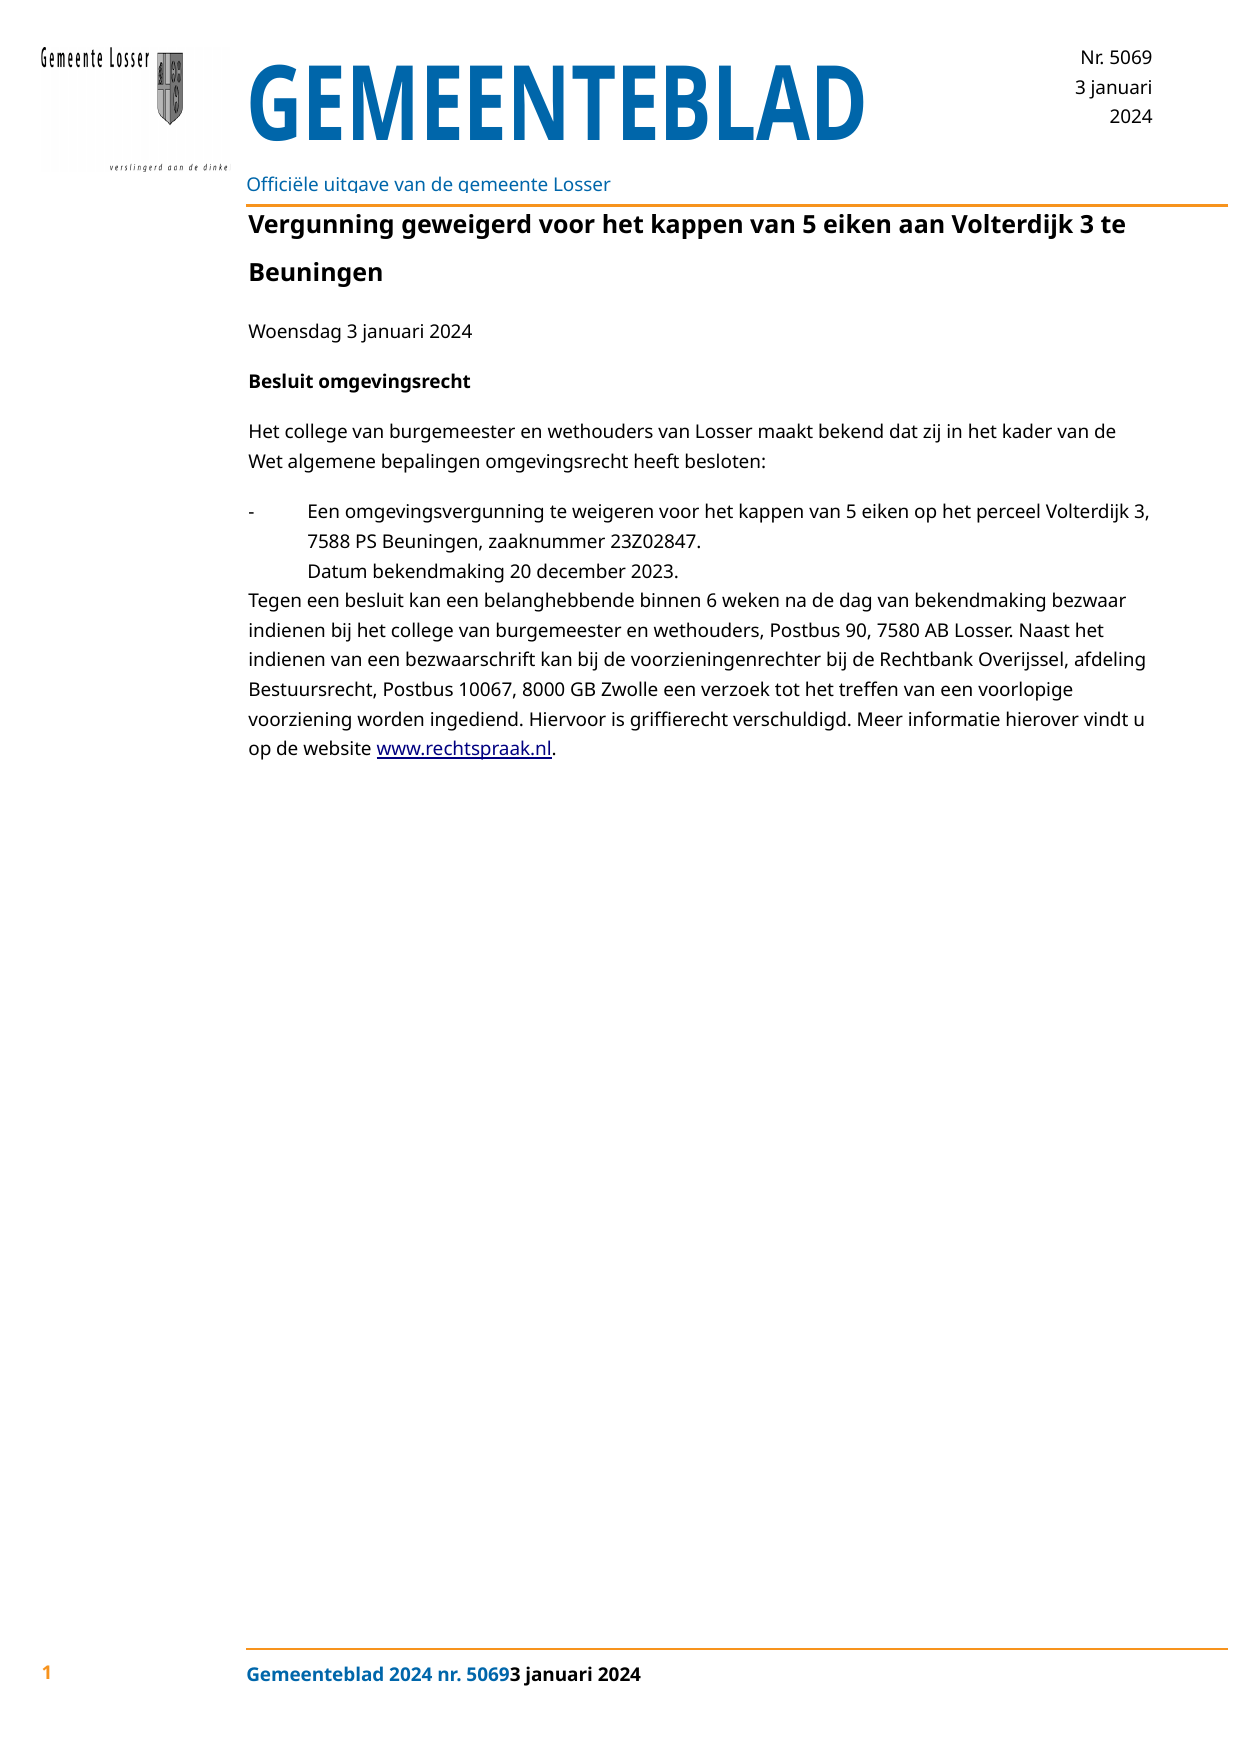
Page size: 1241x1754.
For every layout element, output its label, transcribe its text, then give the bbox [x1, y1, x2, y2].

text Het college van burgemeester en wethouders van Losser maakt bekend dat zij in het kader van de Wet algemene bepalingen omgevingsrecht heeft besloten: [248, 419, 1152, 474]
text Besluit omgevingsrecht [248, 368, 1152, 394]
text Tegen een besluit kan een belanghebbende binnen 6 weken na de dag van bekendmaking bezwaar indienen bij het college van burgemeester en wethouders, Postbus 90, 7580 AB Losser. Naast het indienen van een bezwaarschrift kan bij de voorzieningenrechter bij de Rechtbank Overijssel, afdeling Bestuursrecht, Postbus 10067, 8000 GB Zwolle een verzoek tot het treffen van een voorlopige voorziening worden ingediend. Hiervoor is griffierecht verschuldigd. Meer informatie hierover vindt u op de website www.rechtspraak.nl. [248, 587, 1152, 761]
list Datum bekendmaking 20 december 2023. [248, 558, 1152, 584]
list Een omgevingsvergunning te weigeren voor het kappen van 5 eiken op het perceel Volterdijk 3, 7588 PS Beuningen, zaaknummer 23Z02847. [248, 499, 1152, 554]
text Woensdag 3 januari 2024 [248, 318, 1152, 344]
picture [41, 47, 231, 172]
text Vergunning geweigerd voor het kappen van 5 eiken aan Volterdijk 3 te Beuningen [248, 207, 1152, 288]
